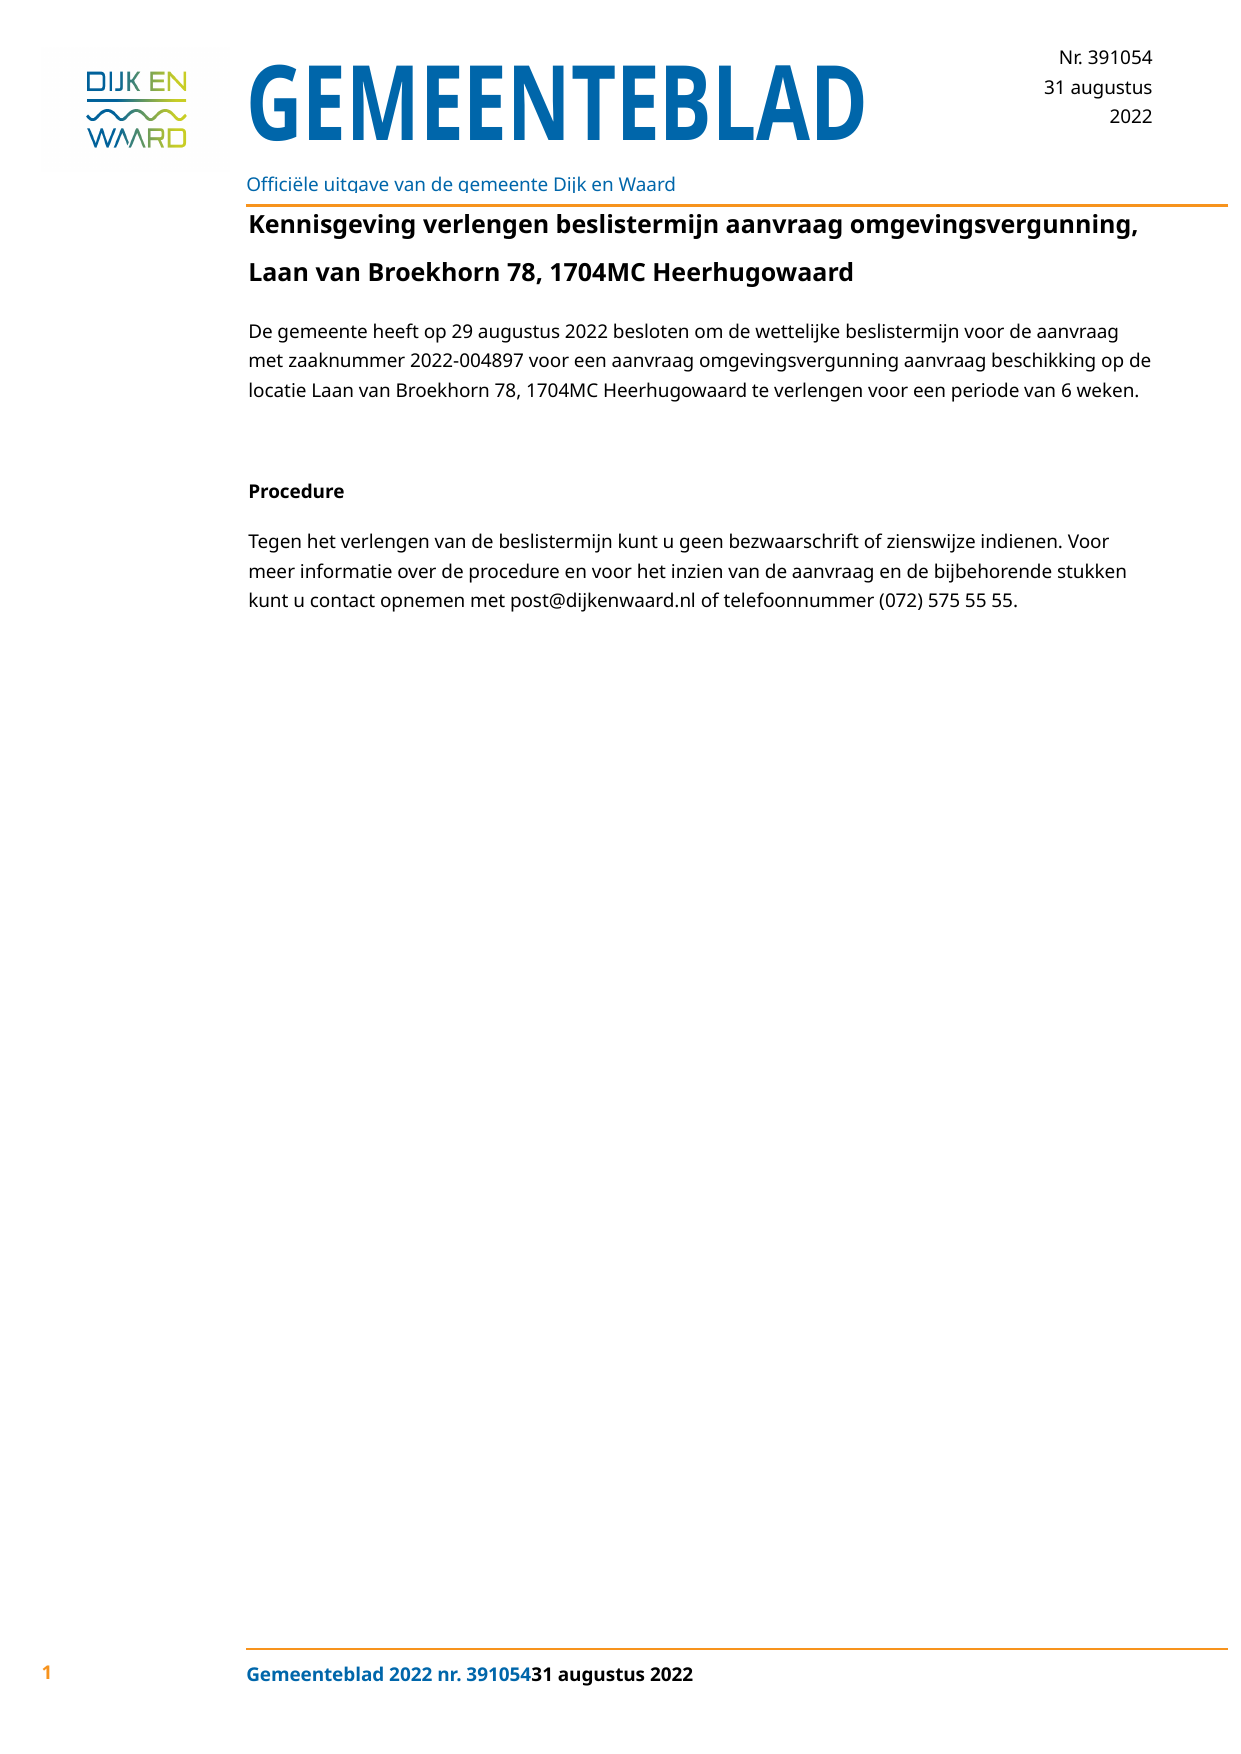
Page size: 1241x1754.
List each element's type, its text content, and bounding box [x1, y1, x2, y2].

text Kennisgeving verlengen beslistermijn aanvraag omgevingsvergunning, Laan van Broekhorn 78, 1704MC Heerhugowaard [248, 207, 1152, 288]
picture [41, 47, 231, 172]
text Procedure [248, 478, 1152, 504]
text Tegen het verlengen van de beslistermijn kunt u geen bezwaarschrift of zienswijze indienen. Voor meer informatie over de procedure en voor het inzien van de aanvraag en de bijbehorende stukken kunt u contact opnemen met post@dijkenwaard.nl of telefoonnummer (072) 575 55 55. [248, 528, 1152, 613]
text De gemeente heeft op 29 augustus 2022 besloten om de wettelijke beslistermijn voor de aanvraag met zaaknummer 2022-004897 voor een aanvraag omgevingsvergunning aanvraag beschikking op de locatie Laan van Broekhorn 78, 1704MC Heerhugowaard te verlengen voor een periode van 6 weken. [248, 318, 1152, 403]
